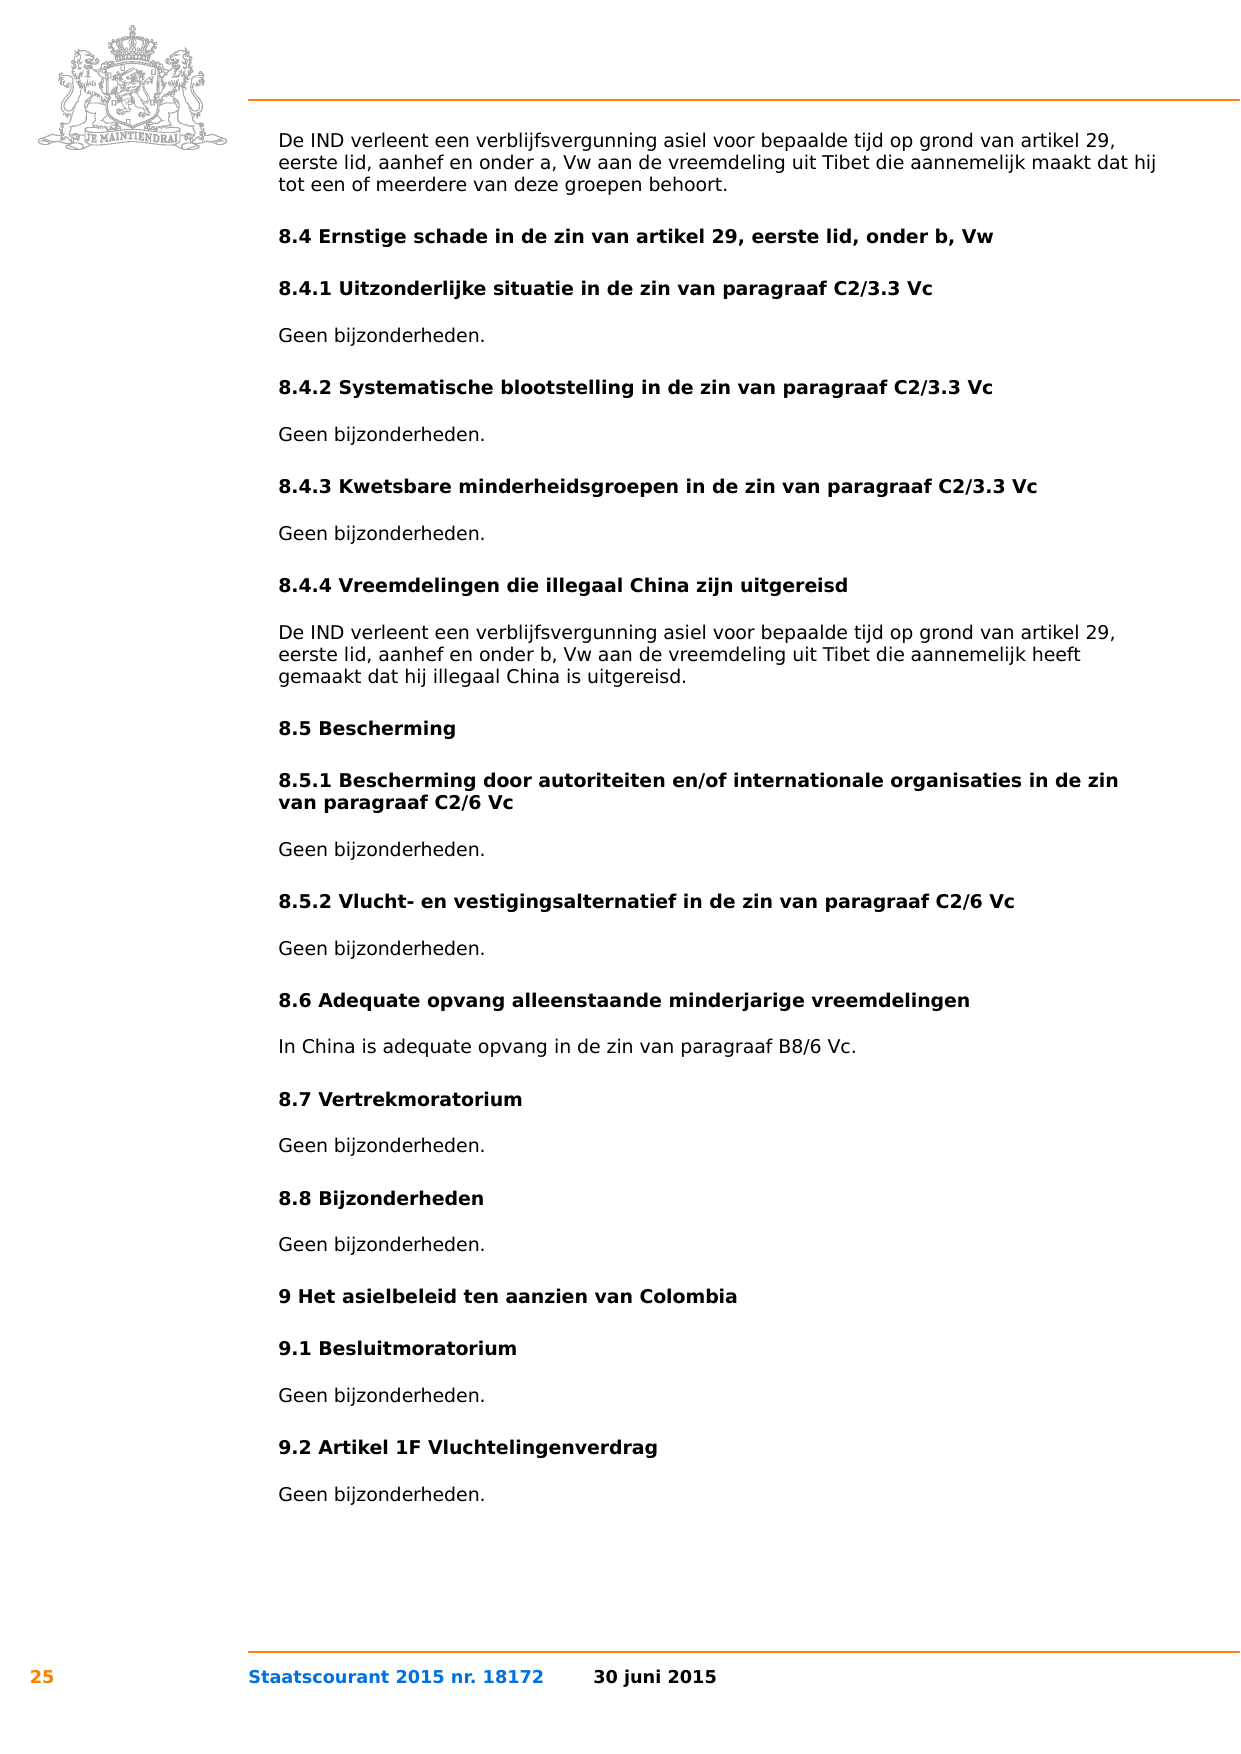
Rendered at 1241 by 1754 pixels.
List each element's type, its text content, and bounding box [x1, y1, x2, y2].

text Geen bijzonderheden. [278, 325, 1163, 347]
picture [38, 25, 227, 150]
text Geen bijzonderheden. [278, 424, 1163, 446]
text Geen bijzonderheden. [278, 1385, 1163, 1407]
subtitle 8.5.1 Bescherming door autoriteiten en/of internationale organisaties in de zin van paragraaf C2/6 Vc [278, 769, 1163, 813]
subtitle 8.4 Ernstige schade in de zin van artikel 29, eerste lid, onder b, Vw [278, 226, 1163, 248]
text Geen bijzonderheden. [278, 1234, 1163, 1256]
subtitle 8.4.4 Vreemdelingen die illegaal China zijn uitgereisd [278, 575, 1163, 597]
subtitle 8.4.1 Uitzonderlijke situatie in de zin van paragraaf C2/3.3 Vc [278, 278, 1163, 300]
subtitle 9 Het asielbeleid ten aanzien van Colombia [278, 1286, 1163, 1308]
text Geen bijzonderheden. [278, 1484, 1163, 1506]
subtitle 9.2 Artikel 1F Vluchtelingenverdrag [278, 1437, 1163, 1459]
text De IND verleent een verblijfsvergunning asiel voor bepaalde tijd op grond van artikel 29, eerste lid, aanhef en onder b, Vw aan de vreemdeling uit Tibet die aannemelijk heeft gemaakt dat hij illegaal China is uitgereisd. [278, 622, 1163, 688]
text Geen bijzonderheden. [278, 523, 1163, 545]
text Geen bijzonderheden. [278, 838, 1163, 861]
subtitle 8.6 Adequate opvang alleenstaande minderjarige vreemdelingen [278, 989, 1163, 1011]
subtitle 8.5.2 Vlucht- en vestigingsalternatief in de zin van paragraaf C2/6 Vc [278, 891, 1163, 912]
subtitle 8.8 Bijzonderheden [278, 1187, 1163, 1209]
subtitle 8.4.2 Systematische blootstelling in de zin van paragraaf C2/3.3 Vc [278, 377, 1163, 399]
subtitle 8.7 Vertrekmoratorium [278, 1088, 1163, 1110]
subtitle 8.4.3 Kwetsbare minderheidsgroepen in de zin van paragraaf C2/3.3 Vc [278, 476, 1163, 498]
text In China is adequate opvang in de zin van paragraaf B8/6 Vc. [278, 1036, 1163, 1058]
text Geen bijzonderheden. [278, 937, 1163, 959]
subtitle 9.1 Besluitmoratorium [278, 1338, 1163, 1360]
text Geen bijzonderheden. [278, 1135, 1163, 1157]
subtitle 8.5 Bescherming [278, 718, 1163, 739]
text De IND verleent een verblijfsvergunning asiel voor bepaalde tijd op grond van artikel 29, eerste lid, aanhef en onder a, Vw aan de vreemdeling uit Tibet die aannemelijk maakt dat hij tot een of meerdere van deze groepen behoort. [278, 130, 1163, 196]
